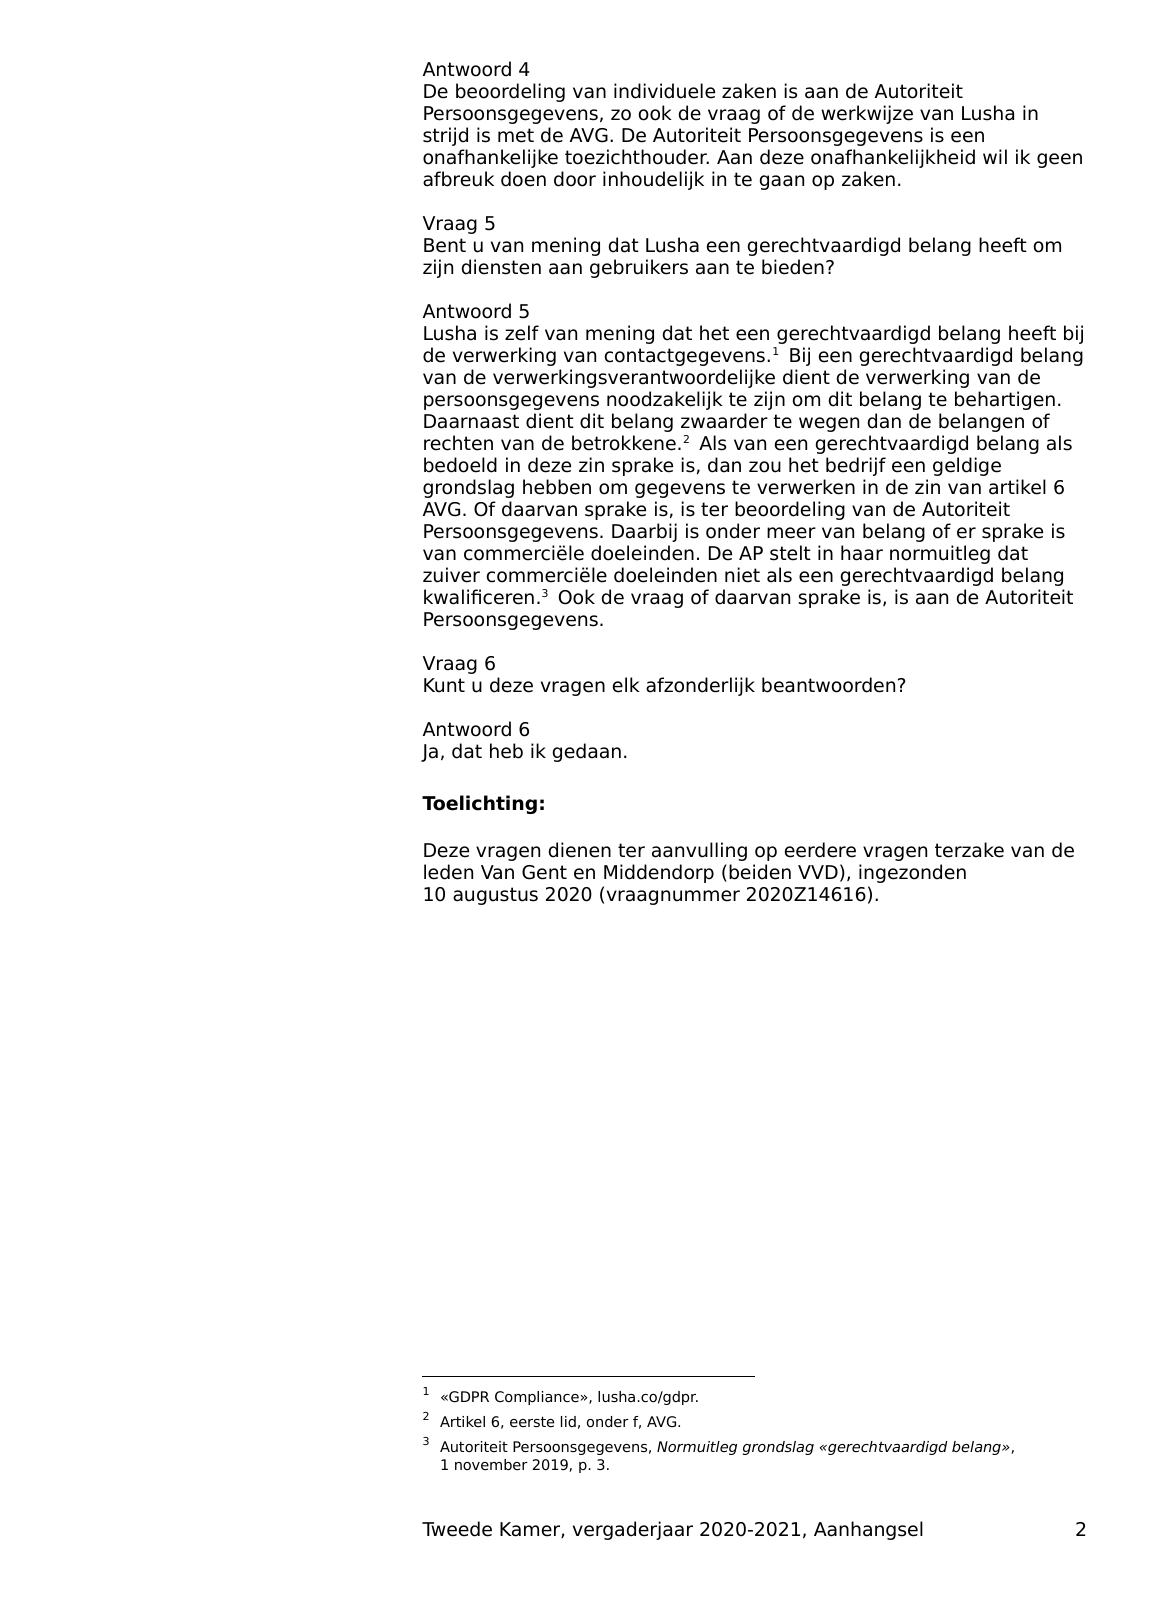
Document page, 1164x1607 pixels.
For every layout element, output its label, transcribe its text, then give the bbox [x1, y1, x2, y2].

text Antwoord 4 [422, 59, 1087, 81]
text Antwoord 5 [422, 301, 1087, 323]
text Artikel 6, eerste lid, onder f, AVG. [422, 1410, 1087, 1432]
text Antwoord 6 [422, 719, 1087, 741]
text Vraag 6 [422, 653, 1087, 675]
subtitle Toelichting: [422, 793, 1087, 815]
text Vraag 5 [422, 213, 1087, 235]
text «GDPR Compliance», lusha.co/gdpr. [422, 1385, 1087, 1407]
text Bent u van mening dat Lusha een gerechtvaardigd belang heeft om zijn diensten aan gebruikers aan te bieden? [422, 235, 1087, 279]
text Autoriteit Persoonsgegevens, Normuitleg grondslag «gerechtvaardigd belang», 1 november 2019, p. 3. [422, 1435, 1087, 1474]
text Kunt u deze vragen elk afzonderlijk beantwoorden? [422, 675, 1087, 697]
text Ja, dat heb ik gedaan. [422, 741, 1087, 763]
text De beoordeling van individuele zaken is aan de Autoriteit Persoonsgegevens, zo ook de vraag of de werkwijze van Lusha in strijd is met de AVG. De Autoriteit Persoonsgegevens is een onafhankelijke toezichthouder. Aan deze onafhankelijkheid wil ik geen afbreuk doen door inhoudelijk in te gaan op zaken. [422, 81, 1087, 191]
text Deze vragen dienen ter aanvulling op eerdere vragen terzake van de leden Van Gent en Middendorp (beiden VVD), ingezonden 10 augustus 2020 (vraagnummer 2020Z14616). [422, 840, 1087, 906]
text Lusha is zelf van mening dat het een gerechtvaardigd belang heeft bij de verwerking van contactgegevens. Bij een gerechtvaardigd belang van de verwerkingsverantwoordelijke dient de verwerking van de persoonsgegevens noodzakelijk te zijn om dit belang te behartigen. Daarnaast dient dit belang zwaarder te wegen dan de belangen of rechten van de betrokkene. Als van een gerechtvaardigd belang als bedoeld in deze zin sprake is, dan zou het bedrijf een geldige grondslag hebben om gegevens te verwerken in de zin van artikel 6 AVG. Of daarvan sprake is, is ter beoordeling van de Autoriteit Persoonsgegevens. Daarbij is onder meer van belang of er sprake is van commerciële doeleinden. De AP stelt in haar normuitleg dat zuiver commerciële doeleinden niet als een gerechtvaardigd belang kwalificeren. Ook de vraag of daarvan sprake is, is aan de Autoriteit Persoonsgegevens. [422, 323, 1087, 631]
